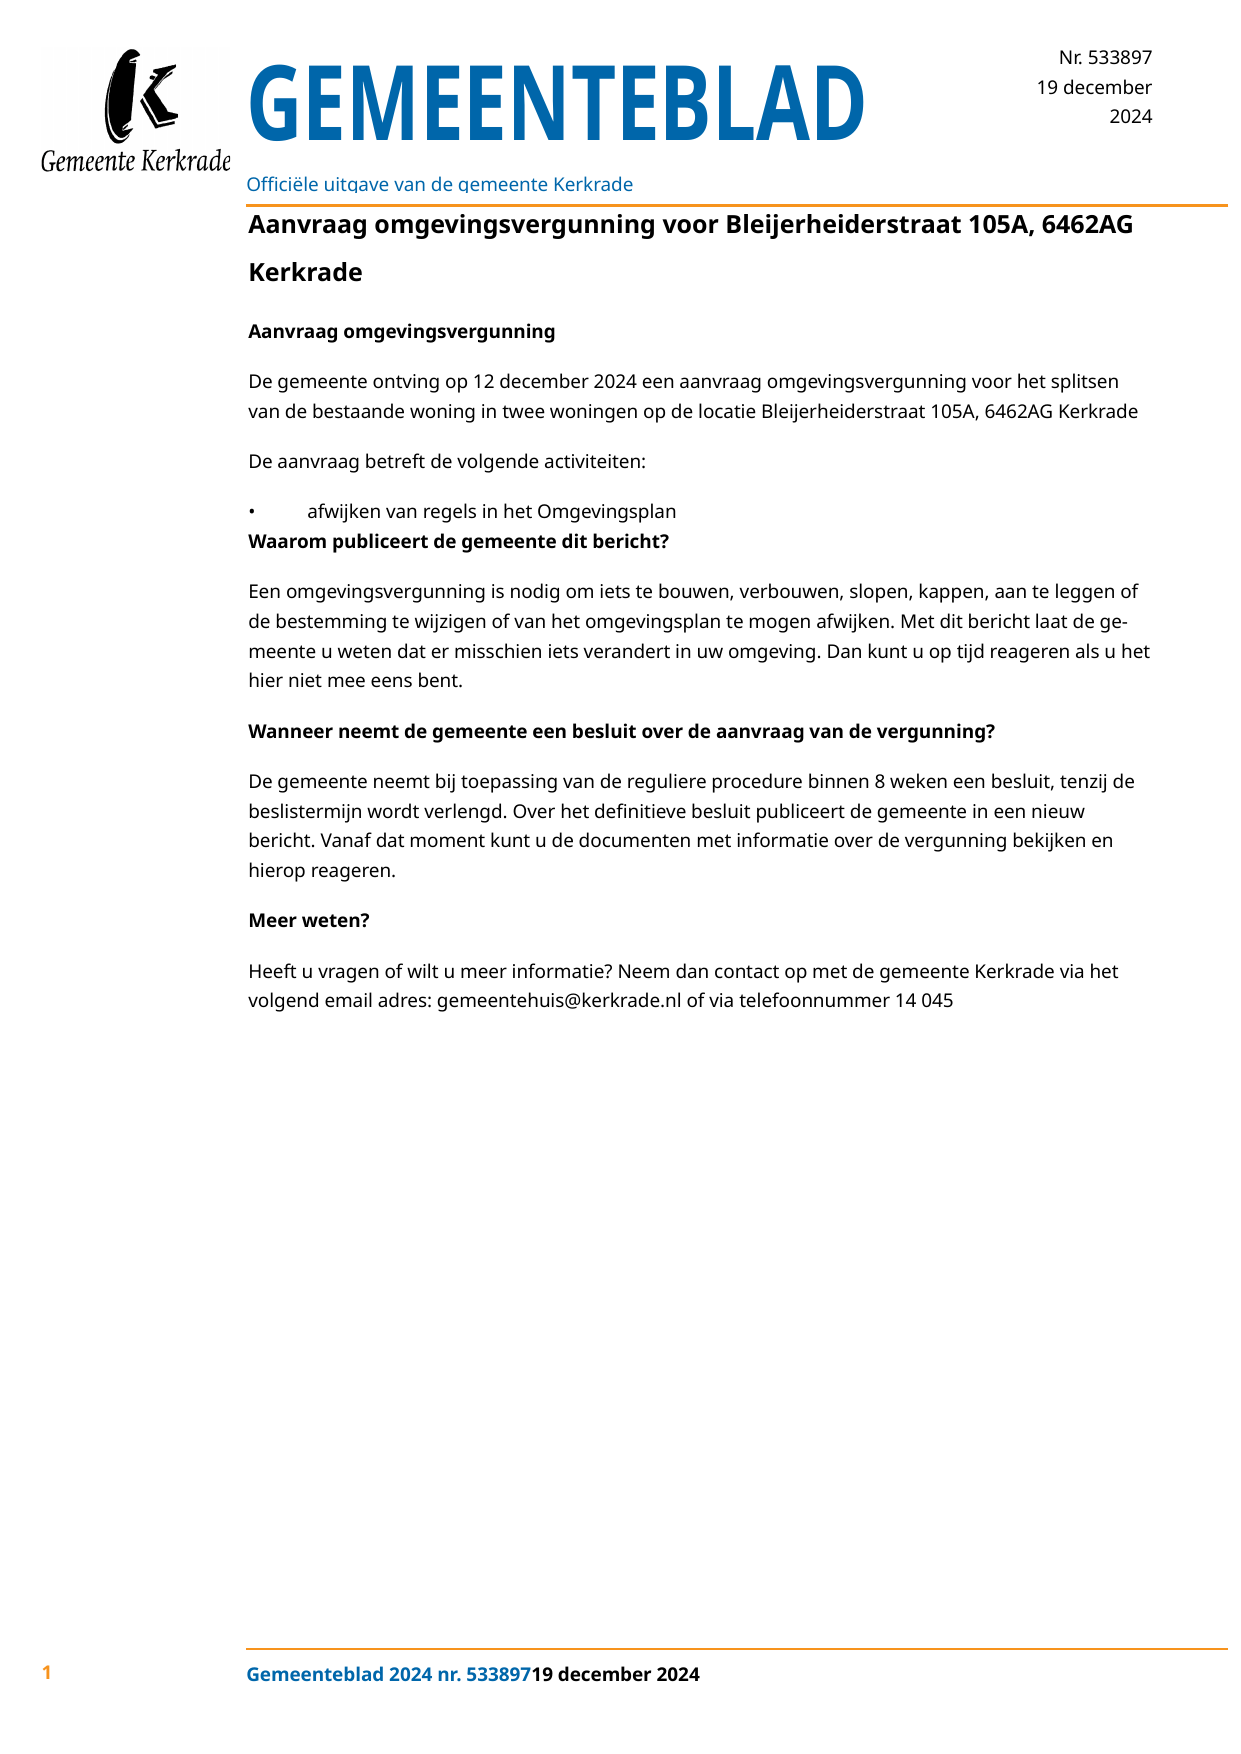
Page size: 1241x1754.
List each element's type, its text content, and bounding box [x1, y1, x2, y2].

text Aanvraag omgevingsvergunning [248, 318, 1152, 344]
text Heeft u vragen of wilt u meer informatie? Neem dan contact op met de gemeente Kerkrade via het volgend email adres: gemeentehuis@kerkrade.nl of via telefoonnummer 14 045 [248, 958, 1152, 1013]
text De gemeente ontving op 12 december 2024 een aanvraag omgevingsvergunning voor het splitsen van de bestaande woning in twee woningen op de locatie Bleijerheiderstraat 105A, 6462AG Kerkrade [248, 368, 1152, 424]
text De aanvraag betreft de volgende activiteiten: [248, 448, 1152, 474]
picture [41, 47, 231, 172]
text Wanneer neemt de gemeente een besluit over de aanvraag van de vergunning? [248, 718, 1152, 744]
list afwijken van regels in het Omgevingsplan [248, 499, 1152, 524]
text Meer weten? [248, 907, 1152, 933]
text Een omgevingsvergunning is nodig om iets te bouwen, verbouwen, slopen, kappen, aan te leggen of de bestemming te wijzigen of van het omgevingsplan te mogen afwijken. Met dit bericht laat de ge- meente u weten dat er misschien iets verandert in uw omgeving. Dan kunt u op tijd reageren als u het hier niet mee eens bent. [248, 579, 1152, 693]
text De gemeente neemt bij toepassing van de reguliere procedure binnen 8 weken een besluit, tenzij de beslistermijn wordt verlengd. Over het definitieve besluit publiceert de gemeente in een nieuw bericht. Vanaf dat moment kunt u de documenten met informatie over de vergunning bekijken en hierop reageren. [248, 768, 1152, 883]
text Waarom publiceert de gemeente dit bericht? [248, 528, 1152, 554]
text Aanvraag omgevingsvergunning voor Bleijerheiderstraat 105A, 6462AG Kerkrade [248, 207, 1152, 288]
